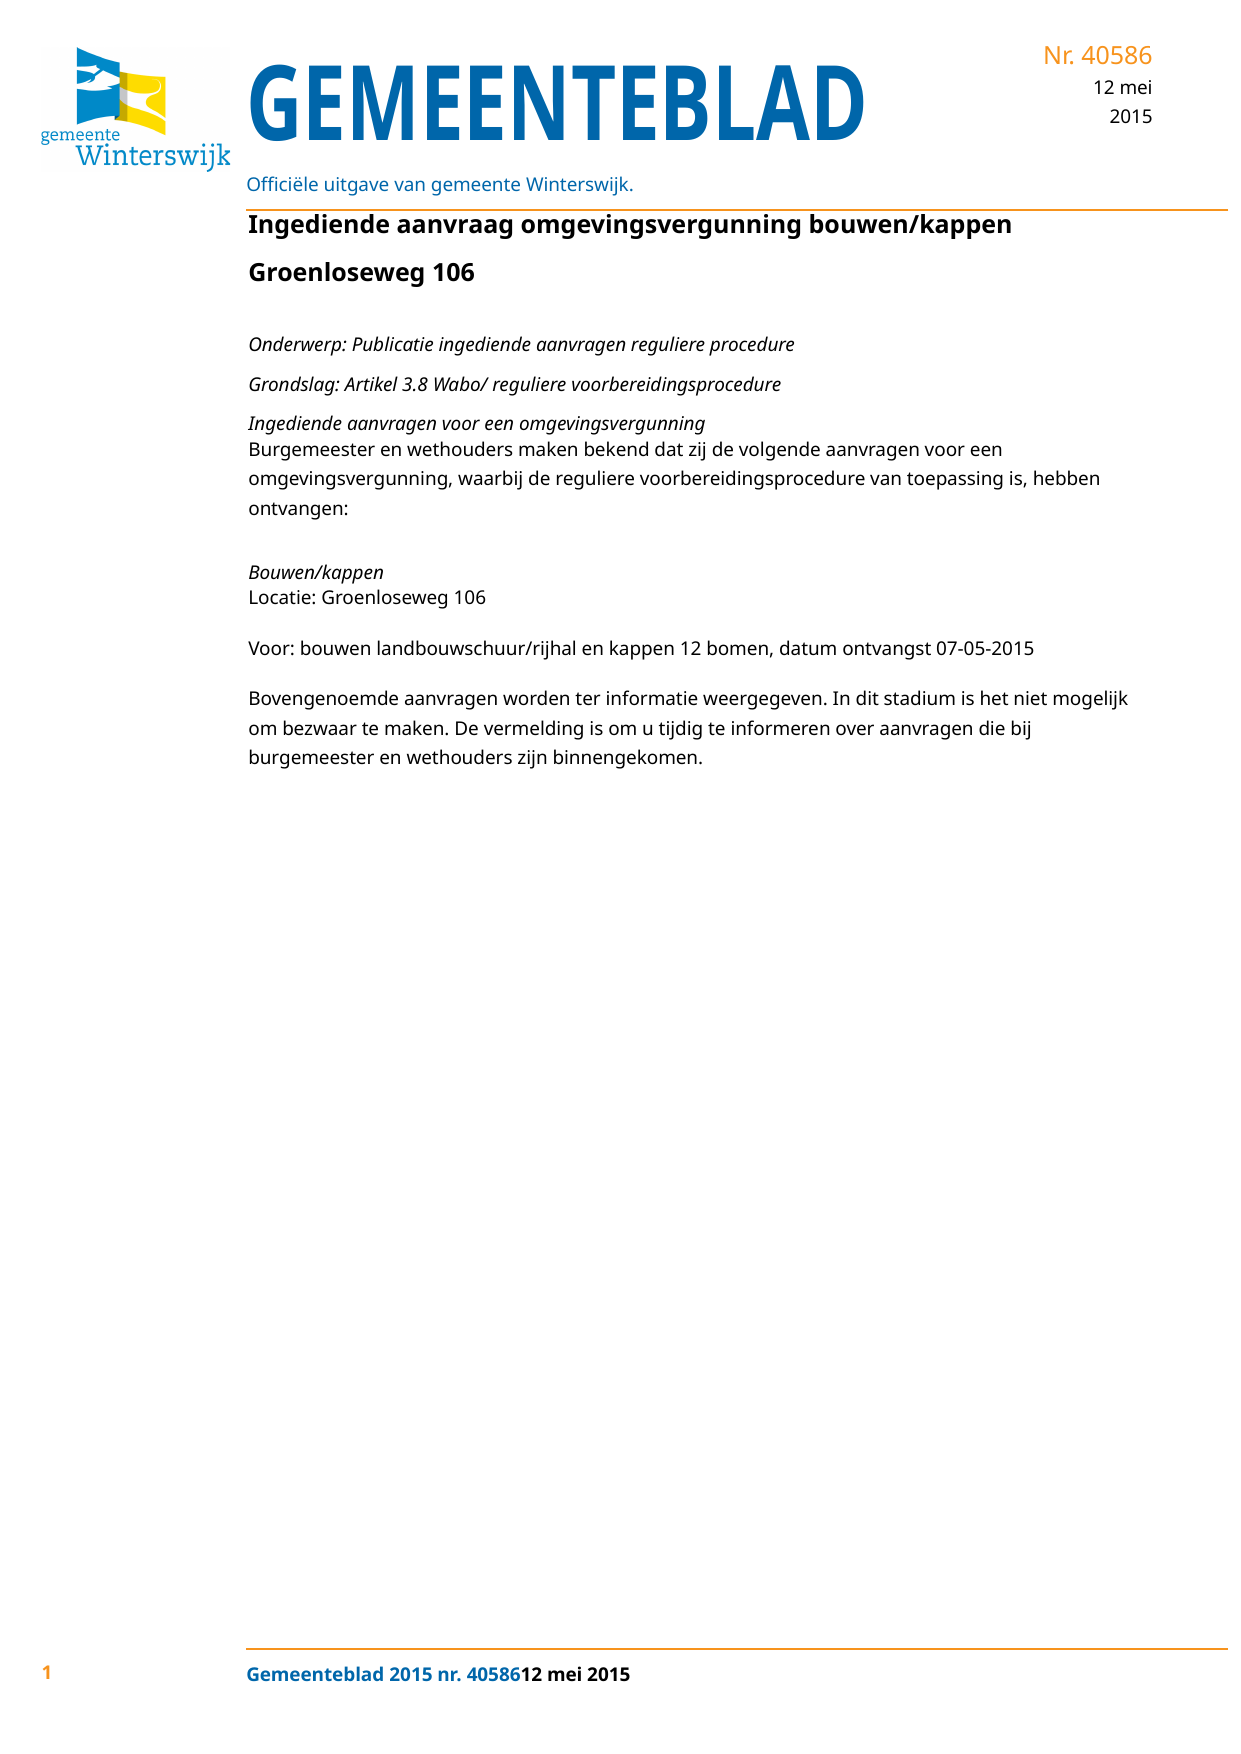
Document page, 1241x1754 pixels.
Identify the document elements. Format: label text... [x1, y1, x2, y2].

text Ingediende aanvraag omgevingsvergunning bouwen/kappen Groenloseweg 106 [248, 211, 1152, 288]
text Bovengenoemde aanvragen worden ter informatie weergegeven. In dit stadium is het niet mogelijk om bezwaar te maken. De vermelding is om u tijdig te informeren over aanvragen die bij burgemeester en wethouders zijn binnengekomen. [248, 685, 1152, 770]
picture [225, 153, 231, 162]
text Burgemeester en wethouders maken bekend dat zij de volgende aanvragen voor een omgevingsvergunning, waarbij de reguliere voorbereidingsprocedure van toepassing is, hebben ontvangen: [248, 436, 1152, 521]
text Bouwen/kappen [248, 559, 1152, 584]
text Ingediende aanvragen voor een omgevingsvergunning [248, 410, 1152, 436]
text Voor: bouwen landbouwschuur/rijhal en kappen 12 bomen, datum ontvangst 07-05-2015 [248, 635, 1152, 661]
text Grondslag: Artikel 3.8 Wabo/ reguliere voorbereidingsprocedure [248, 371, 1152, 396]
text Locatie: Groenloseweg 106 [248, 584, 1152, 610]
text Onderwerp: Publicatie ingediende aanvragen reguliere procedure [248, 331, 1152, 357]
picture [41, 47, 231, 172]
